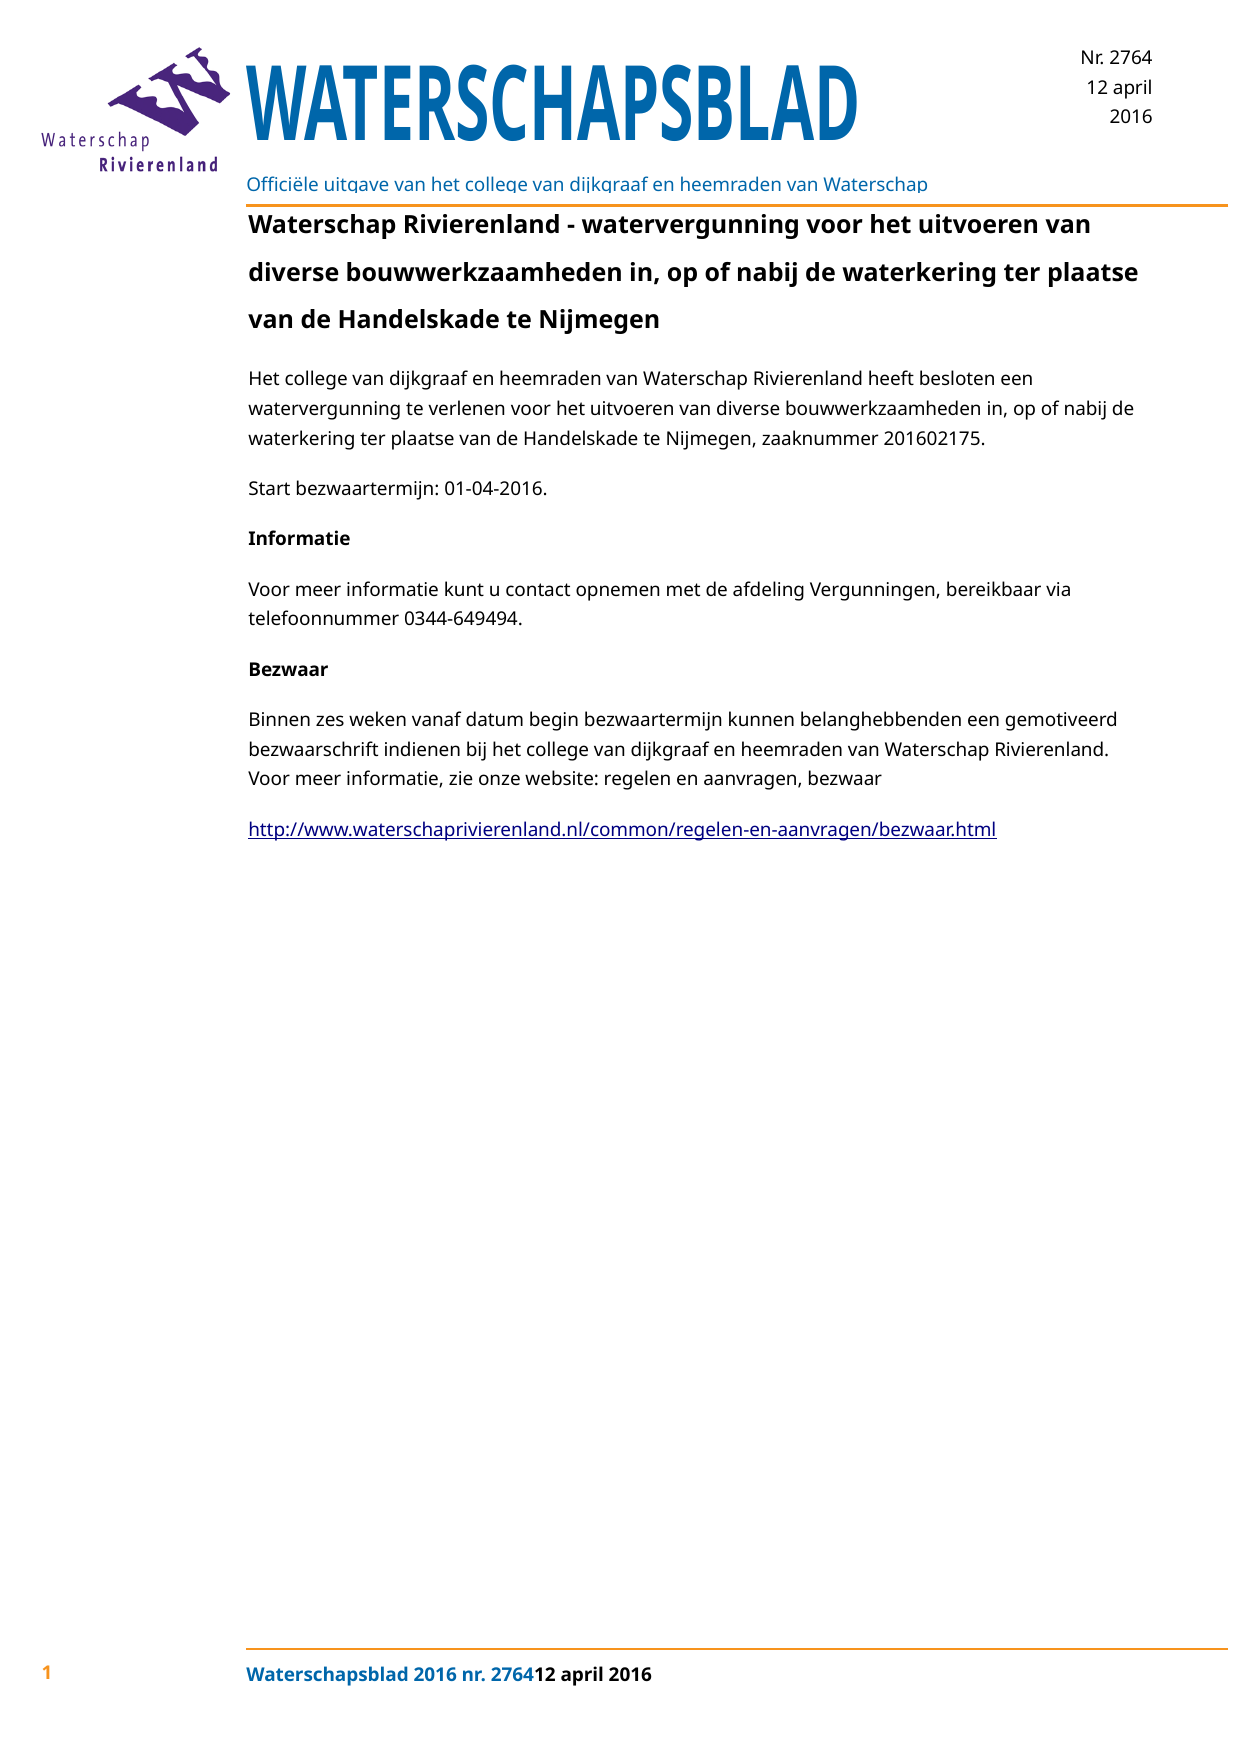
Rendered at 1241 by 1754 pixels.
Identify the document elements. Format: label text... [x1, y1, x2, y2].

text Waterschap Rivierenland - watervergunning voor het uitvoeren van diverse bouwwerkzaamheden in, op of nabij de waterkering ter plaatse van de Handelskade te Nijmegen [248, 207, 1152, 336]
text Bezwaar [248, 656, 1152, 682]
text Informatie [248, 526, 1152, 551]
picture [41, 47, 231, 172]
text Het college van dijkgraaf en heemraden van Waterschap Rivierenland heeft besloten een watervergunning te verlenen voor het uitvoeren van diverse bouwwerkzaamheden in, op of nabij de waterkering ter plaatse van de Handelskade te Nijmegen, zaaknummer 201602175. [248, 366, 1152, 450]
text Start bezwaartermijn: 01-04-2016. [248, 475, 1152, 501]
text Binnen zes weken vanaf datum begin bezwaartermijn kunnen belanghebbenden een gemotiveerd bezwaarschrift indienen bij het college van dijkgraaf en heemraden van Waterschap Rivierenland. Voor meer informatie, zie onze website: regelen en aanvragen, bezwaar [248, 706, 1152, 791]
text Voor meer informatie kunt u contact opnemen met de afdeling Vergunningen, bereikbaar via telefoonnummer 0344-649494. [248, 576, 1152, 631]
text http://www.waterschaprivierenland.nl/common/regelen-en-aanvragen/bezwaar.html [248, 816, 1152, 842]
